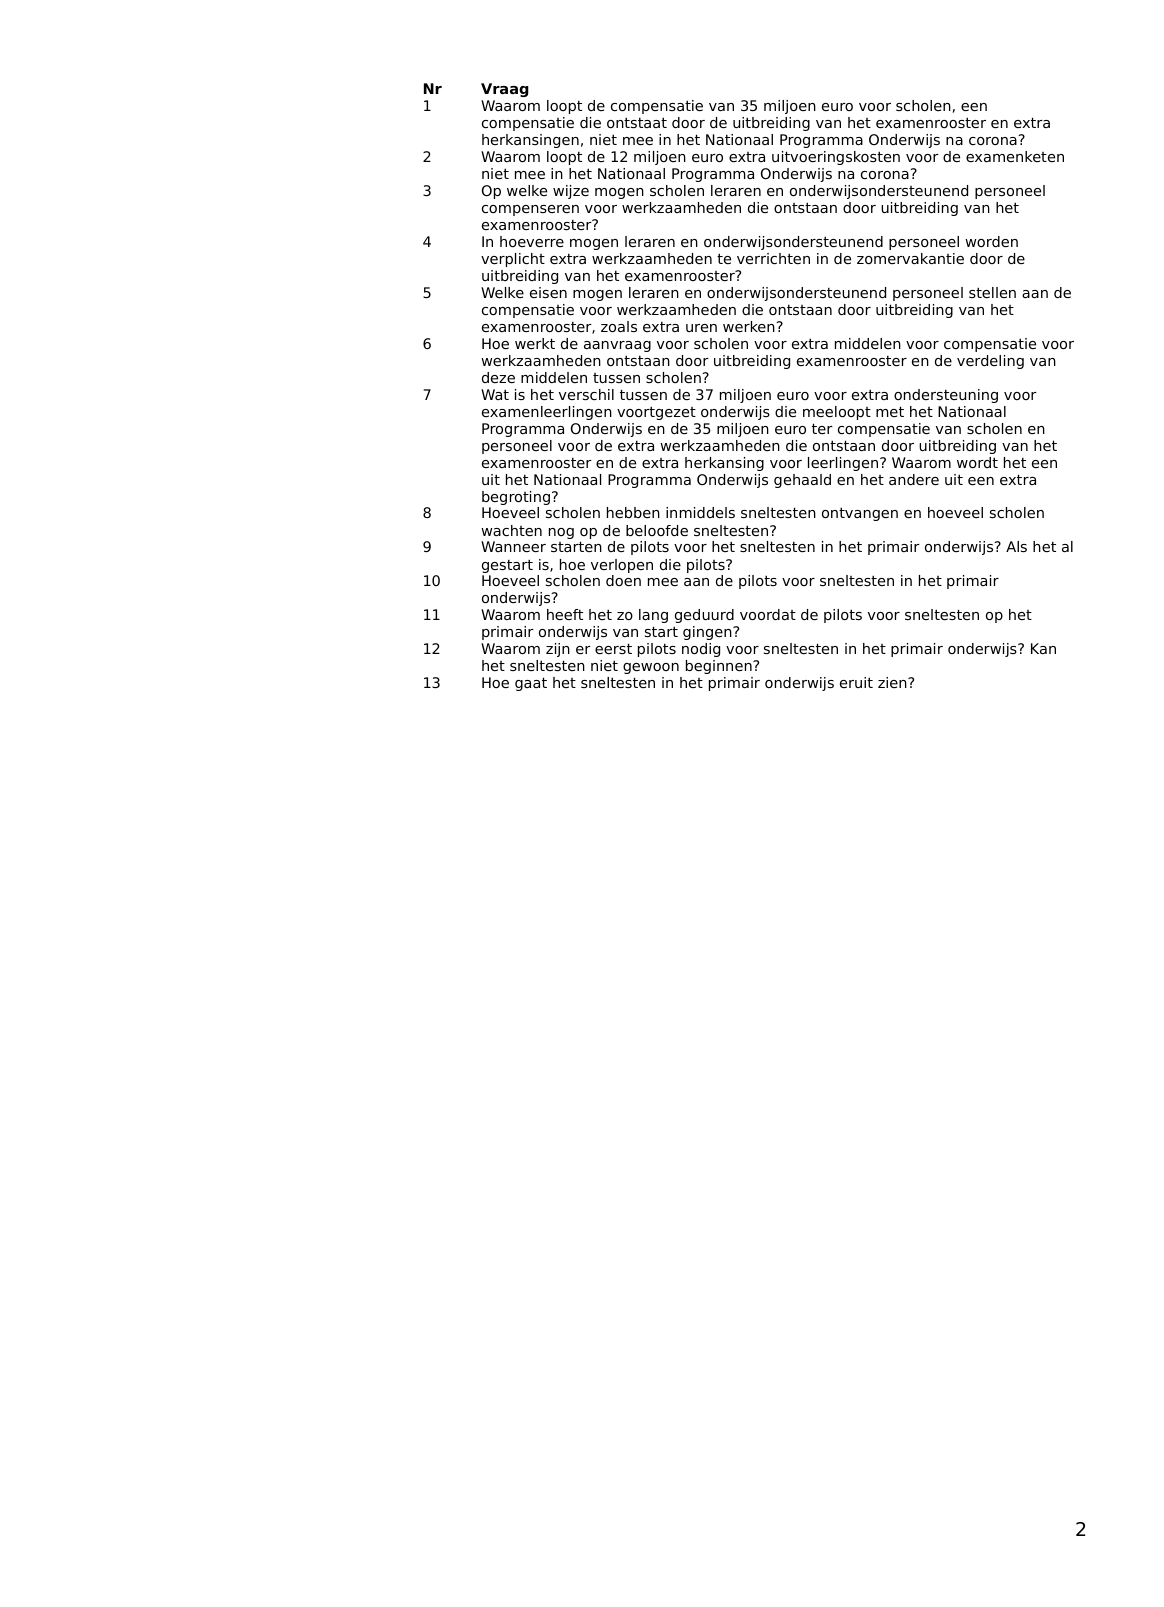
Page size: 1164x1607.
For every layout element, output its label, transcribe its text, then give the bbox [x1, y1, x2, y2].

table_cell Hoeveel scholen hebben inmiddels sneltesten ontvangen en hoeveel scholen wachten nog op de beloofde sneltesten? [475, 505, 1087, 539]
table_cell Hoe gaat het sneltesten in het primair onderwijs eruit zien? [475, 675, 1087, 692]
table_cell Hoeveel scholen doen mee aan de pilots voor sneltesten in het primair onderwijs? [475, 573, 1087, 607]
table_cell 7 [422, 387, 475, 505]
table_cell 9 [422, 539, 475, 573]
table_cell Waarom loopt de 12 miljoen euro extra uitvoeringskosten voor de examenketen niet mee in het Nationaal Programma Onderwijs na corona? [475, 149, 1087, 183]
table_cell 6 [422, 336, 475, 387]
table_cell Welke eisen mogen leraren en onderwijsondersteunend personeel stellen aan de compensatie voor werkzaamheden die ontstaan door uitbreiding van het examenrooster, zoals extra uren werken? [475, 285, 1087, 336]
table_cell 8 [422, 505, 475, 539]
table_cell 4 [422, 234, 475, 285]
table_header Nr [422, 81, 475, 98]
table_cell 3 [422, 183, 475, 234]
table_cell Waarom loopt de compensatie van 35 miljoen euro voor scholen, een compensatie die ontstaat door de uitbreiding van het examenrooster en extra herkansingen, niet mee in het Nationaal Programma Onderwijs na corona? [475, 98, 1087, 149]
table_cell 10 [422, 573, 475, 607]
table_cell Waarom heeft het zo lang geduurd voordat de pilots voor sneltesten op het primair onderwijs van start gingen? [475, 607, 1087, 641]
table_cell In hoeverre mogen leraren en onderwijsondersteunend personeel worden verplicht extra werkzaamheden te verrichten in de zomervakantie door de uitbreiding van het examenrooster? [475, 234, 1087, 285]
table_header Vraag [475, 81, 1087, 98]
table_cell 12 [422, 641, 475, 675]
table_cell 2 [422, 149, 475, 183]
table_cell 1 [422, 98, 475, 149]
table_cell Op welke wijze mogen scholen leraren en onderwijsondersteunend personeel compenseren voor werkzaamheden die ontstaan door uitbreiding van het examenrooster? [475, 183, 1087, 234]
table_cell Wanneer starten de pilots voor het sneltesten in het primair onderwijs? Als het al gestart is, hoe verlopen die pilots? [475, 539, 1087, 573]
table_cell Hoe werkt de aanvraag voor scholen voor extra middelen voor compensatie voor werkzaamheden ontstaan door uitbreiding examenrooster en de verdeling van deze middelen tussen scholen? [475, 336, 1087, 387]
table_cell Waarom zijn er eerst pilots nodig voor sneltesten in het primair onderwijs? Kan het sneltesten niet gewoon beginnen? [475, 641, 1087, 675]
table_cell 13 [422, 675, 475, 692]
table_cell 11 [422, 607, 475, 641]
table_cell 5 [422, 285, 475, 336]
table_cell Wat is het verschil tussen de 37 miljoen euro voor extra ondersteuning voor examenleerlingen voortgezet onderwijs die meeloopt met het Nationaal Programma Onderwijs en de 35 miljoen euro ter compensatie van scholen en personeel voor de extra werkzaamheden die ontstaan door uitbreiding van het examenrooster en de extra herkansing voor leerlingen? Waarom wordt het een uit het Nationaal Programma Onderwijs gehaald en het andere uit een extra begroting? [475, 387, 1087, 505]
